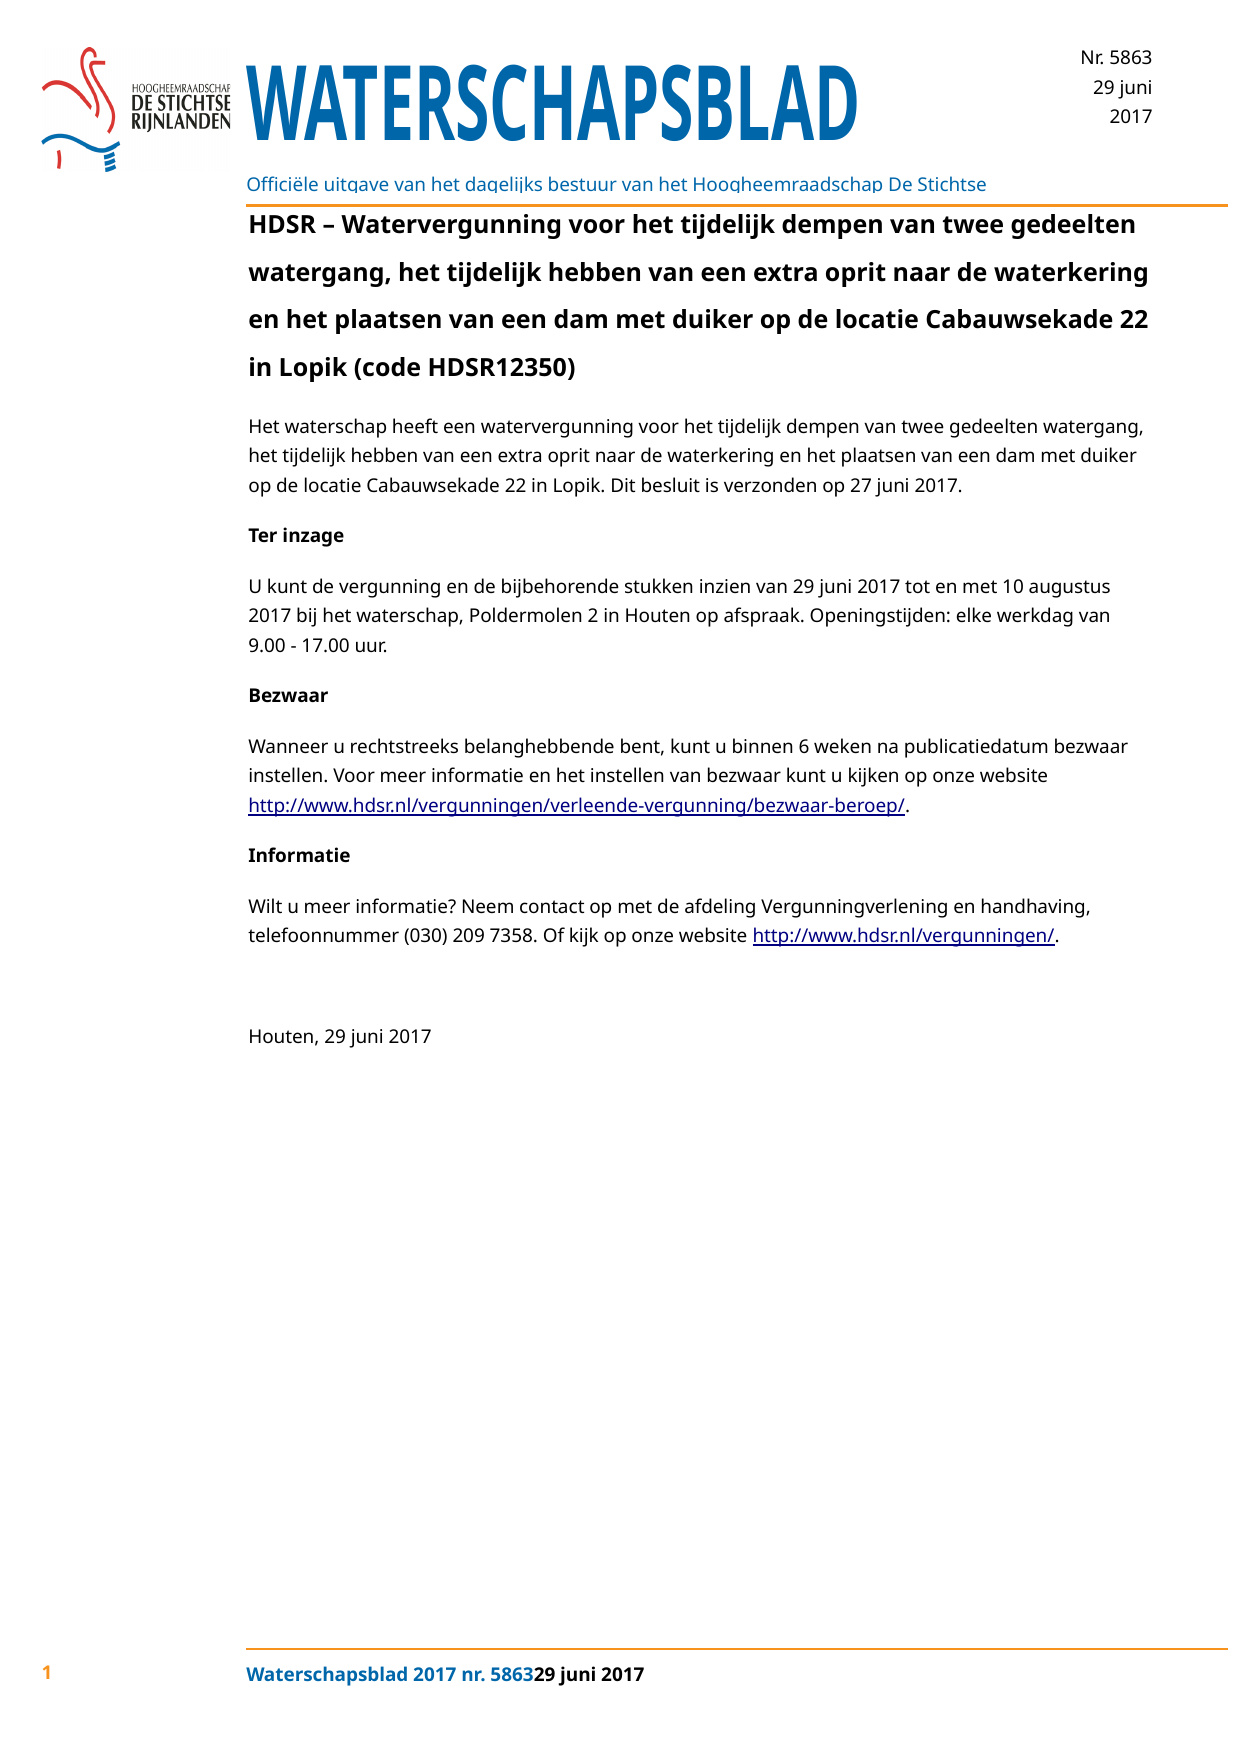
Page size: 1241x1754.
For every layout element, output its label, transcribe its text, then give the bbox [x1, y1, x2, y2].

text Bezwaar [248, 683, 1152, 708]
picture [41, 47, 231, 172]
text Ter inzage [248, 523, 1152, 548]
text U kunt de vergunning en de bijbehorende stukken inzien van 29 juni 2017 tot en met 10 augustus 2017 bij het waterschap, Poldermolen 2 in Houten op afspraak. Openingstijden: elke werkdag van 9.00 - 17.00 uur. [248, 573, 1152, 658]
text Het waterschap heeft een watervergunning voor het tijdelijk dempen van twee gedeelten watergang, het tijdelijk hebben van een extra oprit naar de waterkering en het plaatsen van een dam met duiker op de locatie Cabauwsekade 22 in Lopik. Dit besluit is verzonden op 27 juni 2017. [248, 413, 1152, 498]
text HDSR – Watervergunning voor het tijdelijk dempen van twee gedeelten watergang, het tijdelijk hebben van een extra oprit naar de waterkering en het plaatsen van een dam met duiker op de locatie Cabauwsekade 22 in Lopik (code HDSR12350) [248, 207, 1152, 384]
text Wanneer u rechtstreeks belanghebbende bent, kunt u binnen 6 weken na publicatiedatum bezwaar instellen. Voor meer informatie en het instellen van bezwaar kunt u kijken op onze website http://www.hdsr.nl/vergunningen/verleende-vergunning/bezwaar-beroep/. [248, 733, 1152, 818]
text Informatie [248, 843, 1152, 868]
text Wilt u meer informatie? Neem contact op met de afdeling Vergunningverlening en handhaving, telefoonnummer (030) 209 7358. Of kijk op onze website http://www.hdsr.nl/vergunningen/. [248, 893, 1152, 948]
text Houten, 29 juni 2017 [248, 1023, 1152, 1049]
